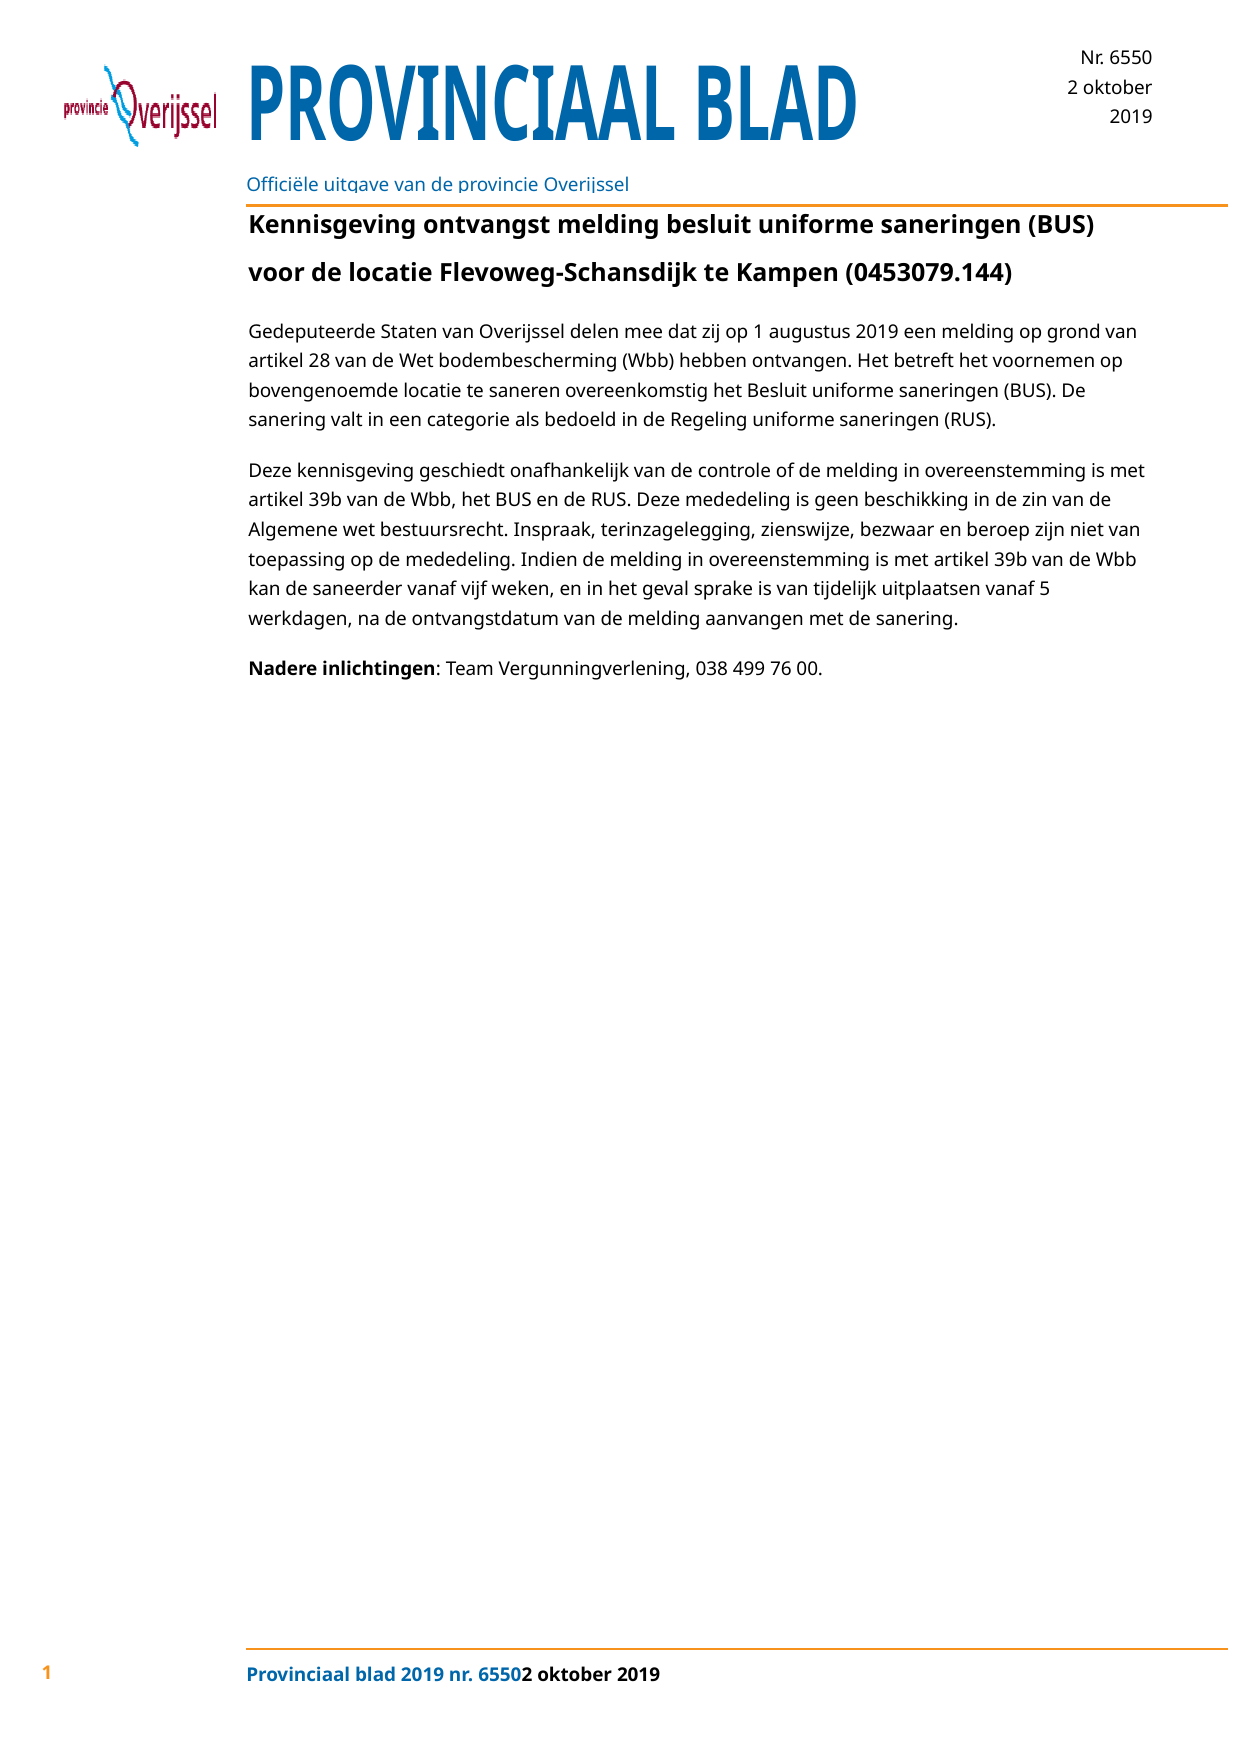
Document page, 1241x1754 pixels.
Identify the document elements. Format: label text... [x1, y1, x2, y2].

text Nadere inlichtingen: Team Vergunningverlening, 038 499 76 00. [248, 655, 1152, 681]
text Gedeputeerde Staten van Overijssel delen mee dat zij op 1 augustus 2019 een melding op grond van artikel 28 van de Wet bodembescherming (Wbb) hebben ontvangen. Het betreft het voornemen op bovengenoemde locatie te saneren overeenkomstig het Besluit uniforme saneringen (BUS). De sanering valt in een categorie als bedoeld in de Regeling uniforme saneringen (RUS). [248, 318, 1152, 432]
picture [41, 47, 231, 172]
text Kennisgeving ontvangst melding besluit uniforme saneringen (BUS) voor de locatie Flevoweg-Schansdijk te Kampen (0453079.144) [248, 207, 1152, 288]
text Deze kennisgeving geschiedt onafhankelijk van de controle of de melding in overeenstemming is met artikel 39b van de Wbb, het BUS en de RUS. Deze mededeling is geen beschikking in de zin van de Algemene wet bestuursrecht. Inspraak, terinzagelegging, zienswijze, bezwaar en beroep zijn niet van toepassing op de mededeling. Indien de melding in overeenstemming is met artikel 39b van de Wbb kan de saneerder vanaf vijf weken, en in het geval sprake is van tijdelijk uitplaatsen vanaf 5 werkdagen, na de ontvangstdatum van de melding aanvangen met de sanering. [248, 457, 1152, 631]
